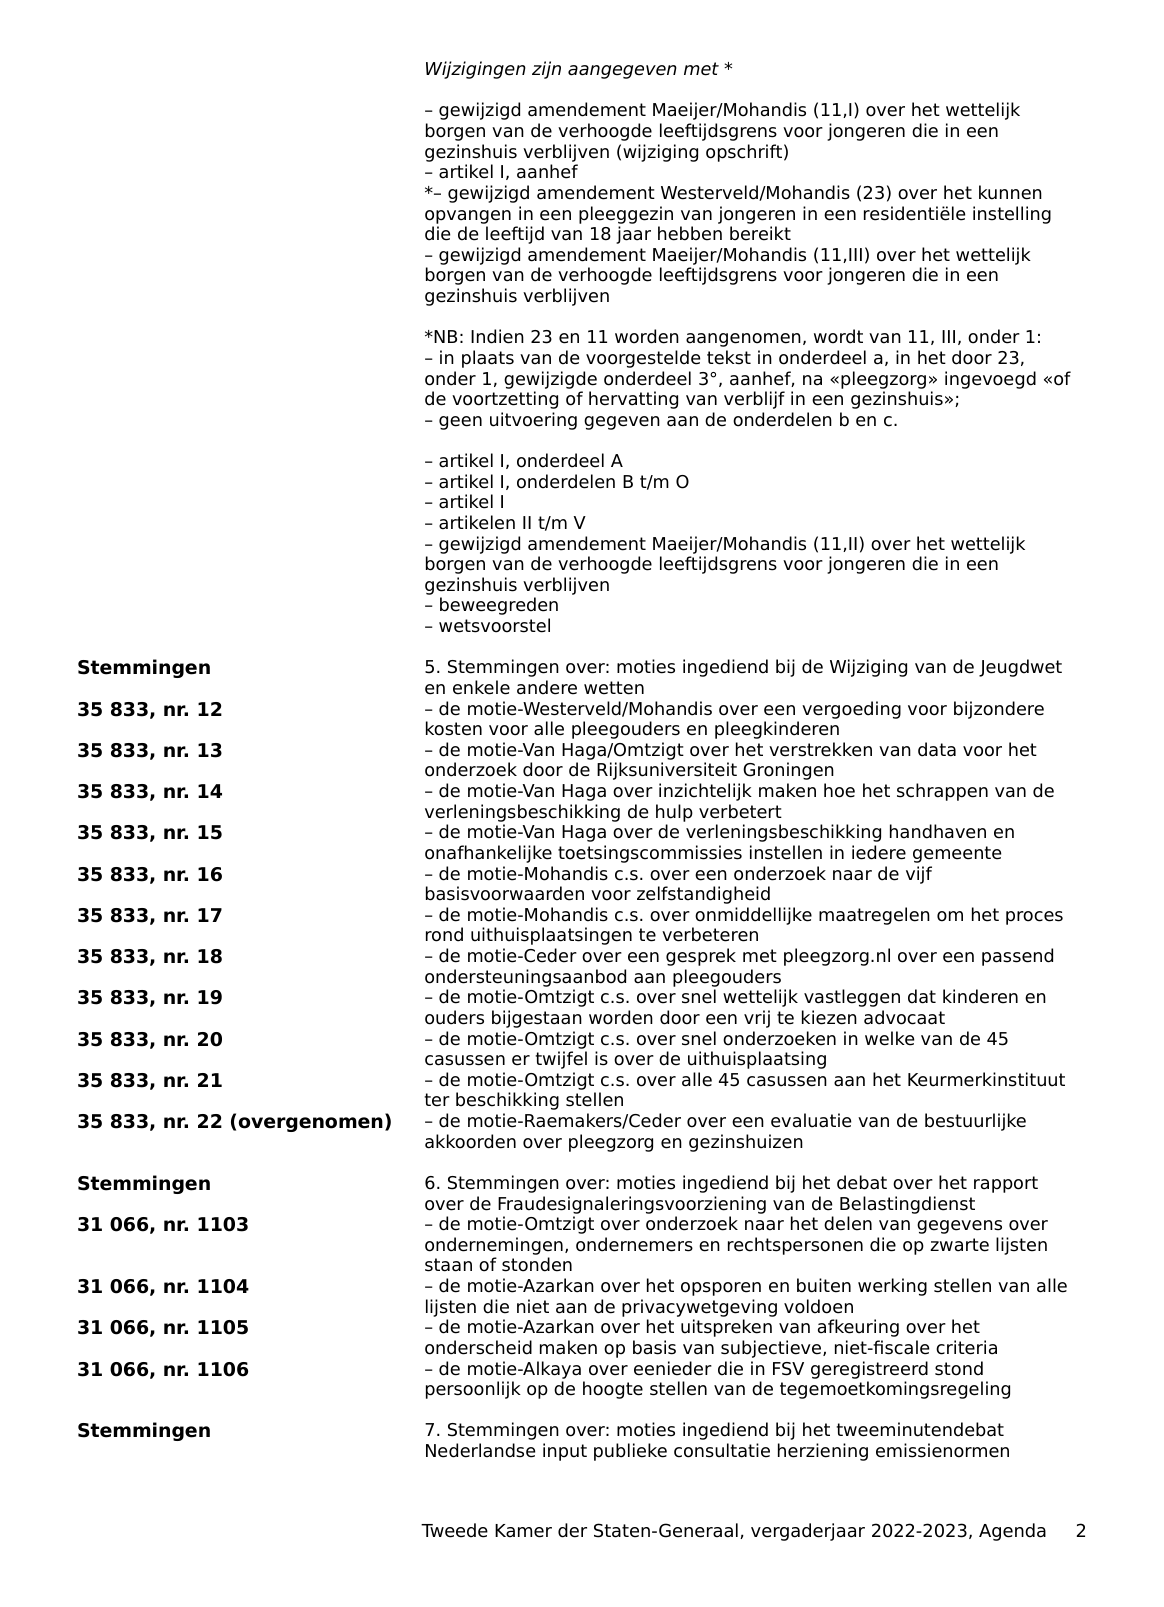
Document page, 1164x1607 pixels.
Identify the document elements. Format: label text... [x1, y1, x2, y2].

table_cell [77, 307, 401, 327]
table_cell [401, 946, 418, 987]
table_cell [418, 307, 1087, 327]
table_cell 35 833, nr. 21 [77, 1070, 401, 1111]
table_cell – de motie-Raemakers/Ceder over een evaluatie van de bestuurlijke akkoorden over pleegzorg en gezinshuizen [418, 1111, 1087, 1152]
table_cell [77, 59, 401, 80]
table_cell [401, 822, 418, 863]
table_cell Wijzigingen zijn aangegeven met * [418, 59, 1087, 80]
table_cell [77, 162, 401, 183]
table_cell – artikel I, onderdeel A [418, 451, 1087, 472]
table_cell Stemmingen [77, 1173, 401, 1214]
table_cell 7. Stemmingen over: moties ingediend bij het tweeminutendebat Nederlandse input publieke consultatie herziening emissienormen [418, 1420, 1087, 1462]
table_cell [77, 472, 401, 492]
table_cell – de motie-Ceder over een gesprek met pleegzorg.nl over een passend ondersteuningsaanbod aan pleegouders [418, 946, 1087, 987]
table_cell – de motie-Azarkan over het opsporen en buiten werking stellen van alle lijsten die niet aan de privacywetgeving voldoen [418, 1276, 1087, 1317]
table_cell 35 833, nr. 19 [77, 987, 401, 1028]
table_cell [401, 616, 418, 637]
table_cell [401, 183, 418, 245]
table_cell Stemmingen [77, 657, 401, 698]
table_cell [418, 637, 1087, 657]
table_cell [77, 183, 401, 245]
table_cell [401, 1359, 418, 1400]
table_cell – de motie-Van Haga over inzichtelijk maken hoe het schrappen van de verleningsbeschikking de hulp verbetert [418, 781, 1087, 822]
table_cell – de motie-Azarkan over het uitspreken van afkeuring over het onderscheid maken op basis van subjectieve, niet-fiscale criteria [418, 1317, 1087, 1358]
table_cell [401, 740, 418, 781]
table_cell [77, 616, 401, 637]
table_cell 35 833, nr. 13 [77, 740, 401, 781]
table_cell – artikel I, aanhef [418, 162, 1087, 183]
table_cell [401, 987, 418, 1028]
table_cell [418, 1400, 1087, 1420]
table_cell [77, 245, 401, 307]
table_cell [77, 1400, 401, 1420]
table_cell [77, 100, 401, 162]
table_cell – gewijzigd amendement Maeijer/Mohandis (11,II) over het wettelijk borgen van de verhoogde leeftijdsgrens voor jongeren die in een gezinshuis verblijven [418, 534, 1087, 595]
table_cell 31 066, nr. 1103 [77, 1214, 401, 1276]
table_cell – gewijzigd amendement Maeijer/Mohandis (11,I) over het wettelijk borgen van de verhoogde leeftijdsgrens voor jongeren die in een gezinshuis verblijven (wijziging opschrift) [418, 100, 1087, 162]
table_cell [77, 430, 401, 451]
table_cell [77, 1152, 401, 1173]
table_cell – de motie-Mohandis c.s. over onmiddellijke maatregelen om het proces rond uithuisplaatsingen te verbeteren [418, 905, 1087, 946]
table_cell – beweegreden [418, 595, 1087, 616]
table_cell – de motie-Omtzigt c.s. over snel onderzoeken in welke van de 45 casussen er twijfel is over de uithuisplaatsing [418, 1029, 1087, 1070]
table_cell [77, 80, 401, 100]
table_cell 31 066, nr. 1105 [77, 1317, 401, 1358]
table_cell [77, 637, 401, 657]
table_cell 31 066, nr. 1106 [77, 1359, 401, 1400]
table_cell 6. Stemmingen over: moties ingediend bij het debat over het rapport over de Fraudesignaleringsvoorziening van de Belastingdienst [418, 1173, 1087, 1214]
table_cell [401, 307, 418, 327]
table_cell – de motie-Van Haga/Omtzigt over het verstrekken van data voor het onderzoek door de Rijksuniversiteit Groningen [418, 740, 1087, 781]
table_cell [401, 1111, 418, 1152]
table_cell [401, 59, 418, 80]
table_cell [401, 1400, 418, 1420]
table_cell [401, 451, 418, 472]
table_cell [401, 595, 418, 616]
table_cell – de motie-Omtzigt c.s. over alle 45 casussen aan het Keurmerkinstituut ter beschikking stellen [418, 1070, 1087, 1111]
table_cell [401, 1214, 418, 1276]
table_cell [401, 1070, 418, 1111]
table_cell [77, 410, 401, 430]
table_cell – in plaats van de voorgestelde tekst in onderdeel a, in het door 23, onder 1, gewijzigde onderdeel 3°, aanhef, na «pleegzorg» ingevoegd «of de voortzetting of hervatting van verblijf in een gezinshuis»; [418, 348, 1087, 410]
table_cell 5. Stemmingen over: moties ingediend bij de Wijziging van de Jeugdwet en enkele andere wetten [418, 657, 1087, 698]
table_cell [401, 1420, 418, 1462]
table_cell 35 833, nr. 20 [77, 1029, 401, 1070]
table_cell – de motie-Westerveld/Mohandis over een vergoeding voor bijzondere kosten voor alle pleegouders en pleegkinderen [418, 699, 1087, 740]
table_cell [401, 430, 418, 451]
table_cell Stemmingen [77, 1420, 401, 1462]
table_cell *– gewijzigd amendement Westerveld/Mohandis (23) over het kunnen opvangen in een pleeggezin van jongeren in een residentiële instelling die de leeftijd van 18 jaar hebben bereikt [418, 183, 1087, 245]
table_cell – artikel I, onderdelen B t/m O [418, 472, 1087, 492]
table_cell [418, 80, 1087, 100]
table_cell – gewijzigd amendement Maeijer/Mohandis (11,III) over het wettelijk borgen van de verhoogde leeftijdsgrens voor jongeren die in een gezinshuis verblijven [418, 245, 1087, 307]
table_cell [401, 657, 418, 698]
table_cell [401, 1173, 418, 1214]
table_cell [401, 245, 418, 307]
table_cell [401, 1152, 418, 1173]
table_cell [401, 327, 418, 348]
table_cell – artikel I [418, 492, 1087, 513]
table_cell [401, 348, 418, 410]
table_cell – geen uitvoering gegeven aan de onderdelen b en c. [418, 410, 1087, 430]
table_cell [401, 1029, 418, 1070]
table_cell [401, 100, 418, 162]
table_cell [77, 492, 401, 513]
table_cell [401, 781, 418, 822]
table_cell [401, 637, 418, 657]
table_cell – wetsvoorstel [418, 616, 1087, 637]
table_cell 35 833, nr. 22 (overgenomen) [77, 1111, 401, 1152]
table_cell [77, 327, 401, 348]
table_cell 35 833, nr. 12 [77, 699, 401, 740]
table_cell 35 833, nr. 18 [77, 946, 401, 987]
table_cell [401, 80, 418, 100]
table_cell [401, 1317, 418, 1358]
table_cell 31 066, nr. 1104 [77, 1276, 401, 1317]
table_cell [401, 162, 418, 183]
table_cell [401, 472, 418, 492]
table_cell [401, 864, 418, 905]
table_cell [401, 699, 418, 740]
table_cell 35 833, nr. 16 [77, 864, 401, 905]
table_cell [401, 534, 418, 595]
table_cell – de motie-Alkaya over eenieder die in FSV geregistreerd stond persoonlijk op de hoogte stellen van de tegemoetkomingsregeling [418, 1359, 1087, 1400]
table_cell [77, 348, 401, 410]
table_cell – artikelen II t/m V [418, 513, 1087, 533]
table_cell [418, 430, 1087, 451]
table_cell – de motie-Van Haga over de verleningsbeschikking handhaven en onafhankelijke toetsingscommissies instellen in iedere gemeente [418, 822, 1087, 863]
table_cell [77, 595, 401, 616]
table_cell [77, 513, 401, 533]
table_cell [401, 410, 418, 430]
table_cell [77, 534, 401, 595]
table_cell [77, 451, 401, 472]
table_cell *NB: Indien 23 en 11 worden aangenomen, wordt van 11, III, onder 1: [418, 327, 1087, 348]
table_cell [401, 1276, 418, 1317]
table_cell 35 833, nr. 14 [77, 781, 401, 822]
table_cell 35 833, nr. 17 [77, 905, 401, 946]
table_cell 35 833, nr. 15 [77, 822, 401, 863]
table_cell [401, 513, 418, 533]
table_cell – de motie-Omtzigt c.s. over snel wettelijk vastleggen dat kinderen en ouders bijgestaan worden door een vrij te kiezen advocaat [418, 987, 1087, 1028]
table_cell – de motie-Omtzigt over onderzoek naar het delen van gegevens over ondernemingen, ondernemers en rechtspersonen die op zwarte lijsten staan of stonden [418, 1214, 1087, 1276]
table_cell [401, 492, 418, 513]
table_cell [401, 905, 418, 946]
table_cell [418, 1152, 1087, 1173]
table_cell – de motie-Mohandis c.s. over een onderzoek naar de vijf basisvoorwaarden voor zelfstandigheid [418, 864, 1087, 905]
